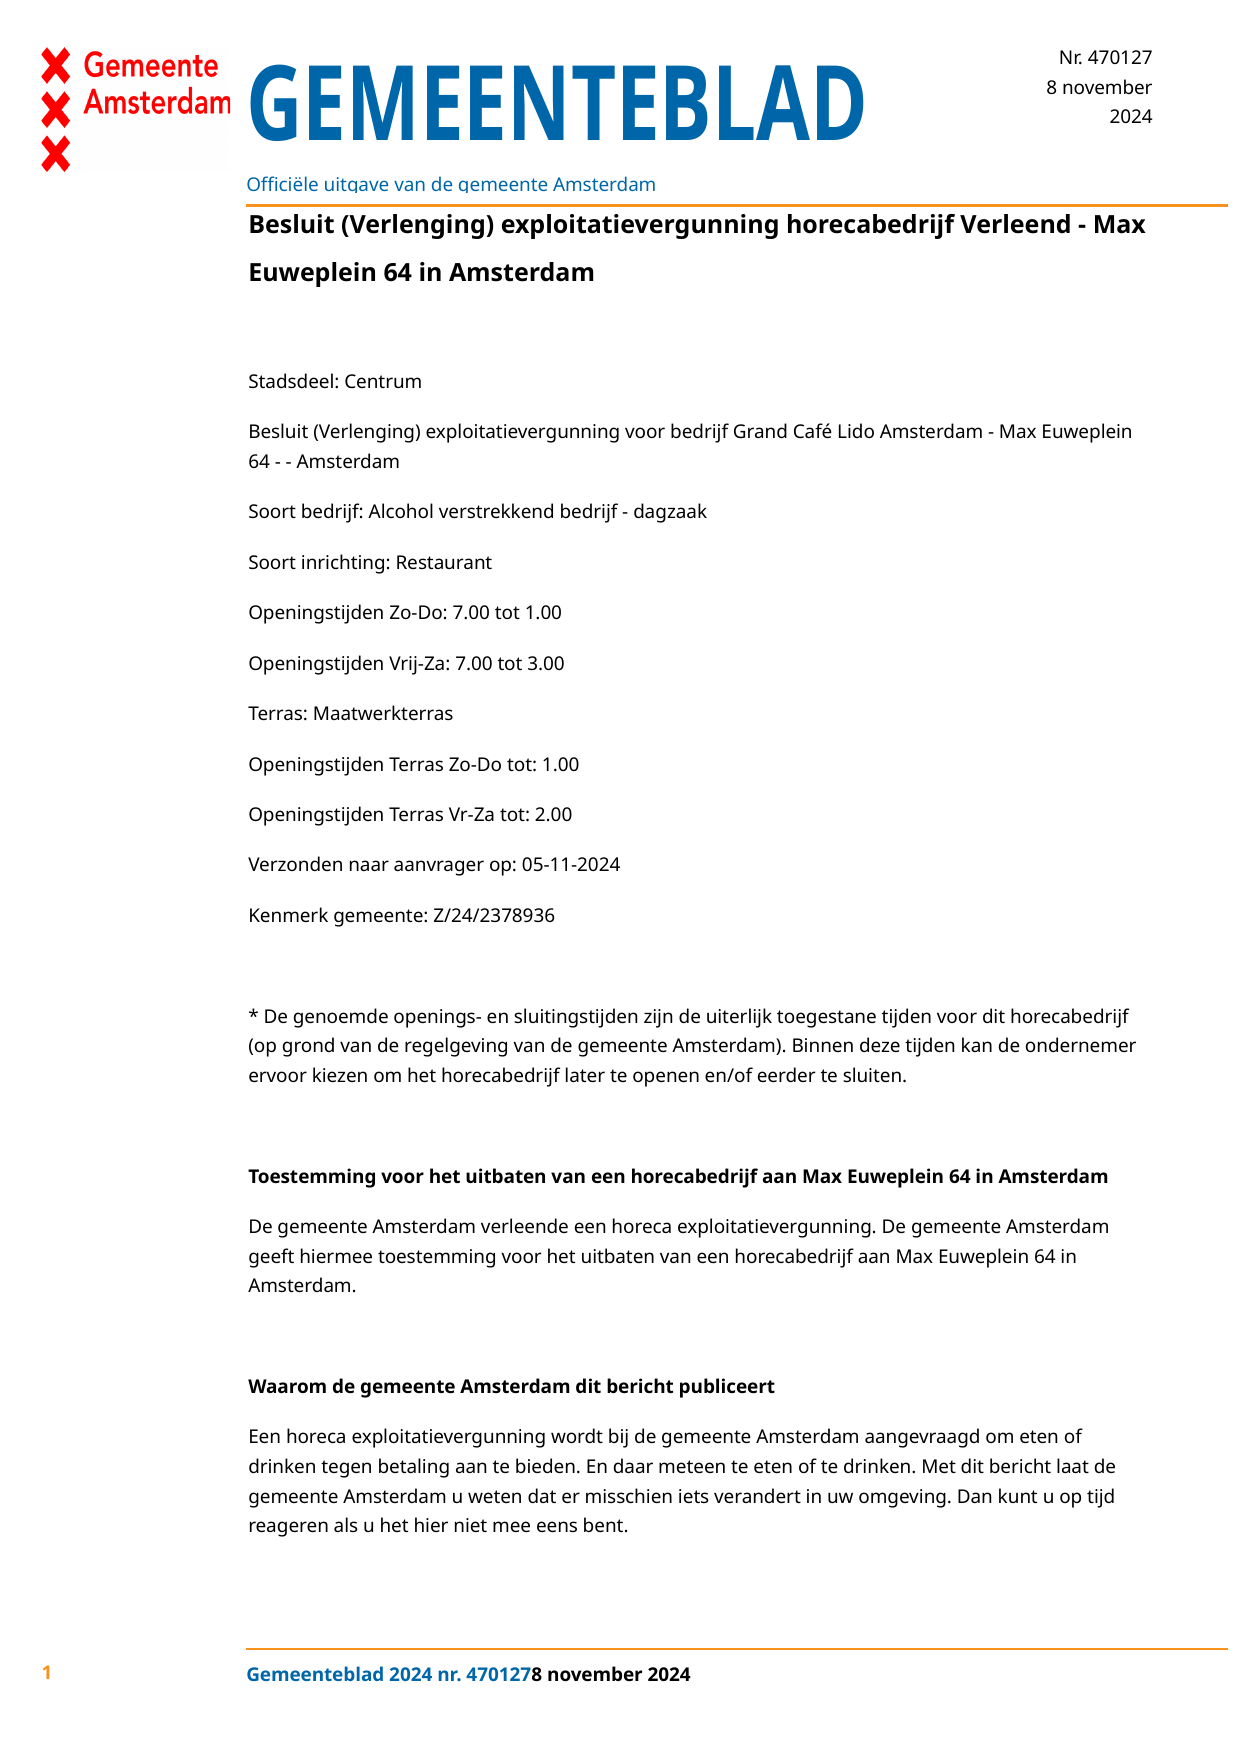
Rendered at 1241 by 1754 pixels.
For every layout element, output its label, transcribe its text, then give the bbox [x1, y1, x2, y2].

text Verzonden naar aanvrager op: 05-11-2024 [248, 852, 1152, 877]
text Besluit (Verlenging) exploitatievergunning voor bedrijf Grand Café Lido Amsterdam - Max Euweplein 64 - - Amsterdam [248, 419, 1152, 474]
text Kenmerk gemeente: Z/24/2378936 [248, 902, 1152, 928]
picture [41, 47, 231, 172]
text Waarom de gemeente Amsterdam dit bericht publiceert [248, 1373, 1152, 1399]
text Openingstijden Zo-Do: 7.00 tot 1.00 [248, 599, 1152, 625]
text * De genoemde openings- en sluitingstijden zijn de uiterlijk toegestane tijden voor dit horecabedrijf (op grond van de regelgeving van de gemeente Amsterdam). Binnen deze tijden kan de ondernemer ervoor kiezen om het horecabedrijf later te openen en/of eerder te sluiten. [248, 1003, 1152, 1088]
text Besluit (Verlenging) exploitatievergunning horecabedrijf Verleend - Max Euweplein 64 in Amsterdam [248, 207, 1152, 288]
text Soort inrichting: Restaurant [248, 549, 1152, 575]
text Toestemming voor het uitbaten van een horecabedrijf aan Max Euweplein 64 in Amsterdam [248, 1163, 1152, 1189]
text Soort bedrijf: Alcohol verstrekkend bedrijf - dagzaak [248, 499, 1152, 524]
text Openingstijden Vrij-Za: 7.00 tot 3.00 [248, 650, 1152, 676]
text Openingstijden Terras Zo-Do tot: 1.00 [248, 751, 1152, 777]
text Stadsdeel: Centrum [248, 368, 1152, 394]
text Openingstijden Terras Vr-Za tot: 2.00 [248, 801, 1152, 827]
text Een horeca exploitatievergunning wordt bij de gemeente Amsterdam aangevraagd om eten of drinken tegen betaling aan te bieden. En daar meteen te eten of te drinken. Met dit bericht laat de gemeente Amsterdam u weten dat er misschien iets verandert in uw omgeving. Dan kunt u op tijd reageren als u het hier niet mee eens bent. [248, 1424, 1152, 1538]
text Terras: Maatwerkterras [248, 700, 1152, 726]
text De gemeente Amsterdam verleende een horeca exploitatievergunning. De gemeente Amsterdam geeft hiermee toestemming voor het uitbaten van een horecabedrijf aan Max Euweplein 64 in Amsterdam. [248, 1213, 1152, 1298]
